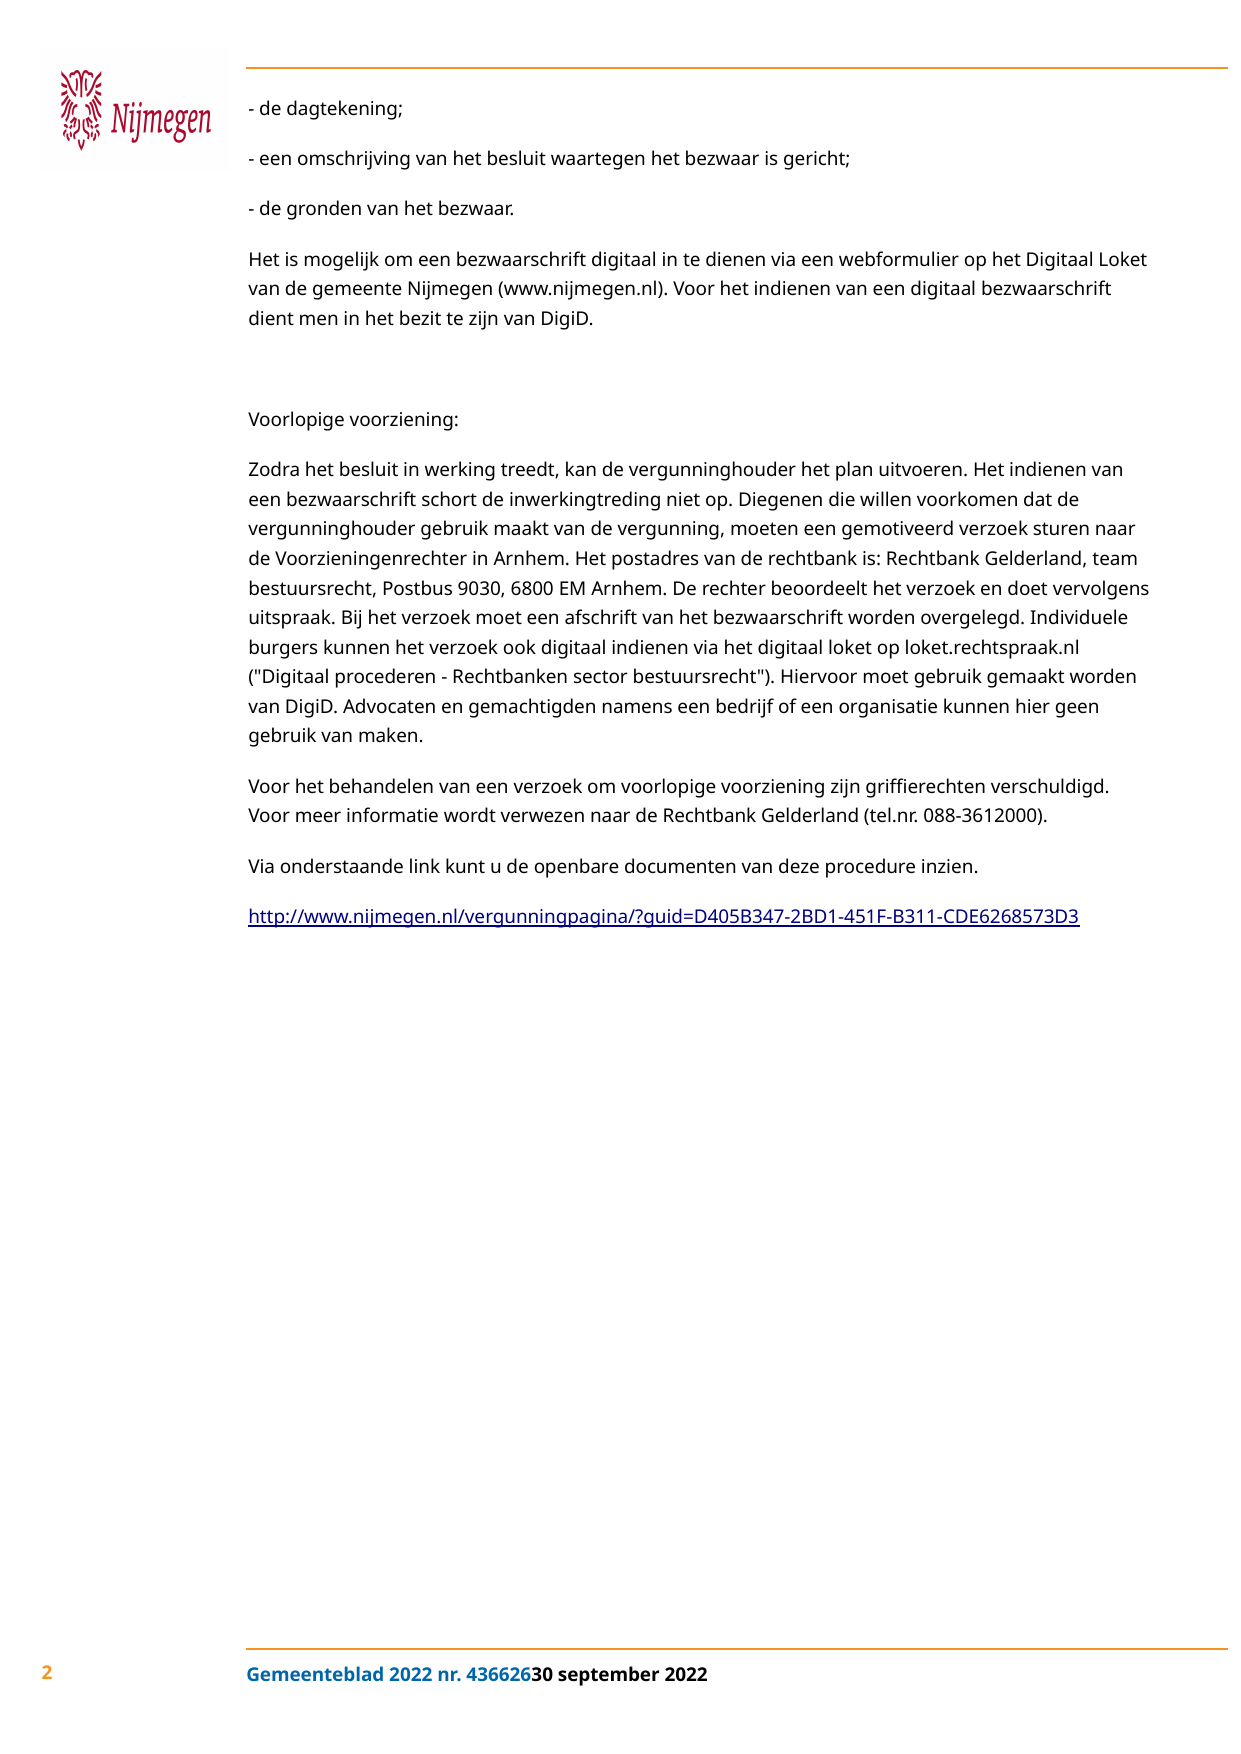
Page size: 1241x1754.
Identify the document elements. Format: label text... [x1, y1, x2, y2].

text Voor het behandelen van een verzoek om voorlopige voorziening zijn griffierechten verschuldigd. Voor meer informatie wordt verwezen naar de Rechtbank Gelderland (tel.nr. 088-3612000). [248, 773, 1152, 828]
text http://www.nijmegen.nl/vergunningpagina/?guid=D405B347-2BD1-451F-B311-CDE6268573D3 [248, 903, 1152, 929]
text Zodra het besluit in werking treedt, kan de vergunninghouder het plan uitvoeren. Het indienen van een bezwaarschrift schort de inwerkingtreding niet op. Diegenen die willen voorkomen dat de vergunninghouder gebruik maakt van de vergunning, moeten een gemotiveerd verzoek sturen naar de Voorzieningenrechter in Arnhem. Het postadres van de rechtbank is: Rechtbank Gelderland, team bestuursrecht, Postbus 9030, 6800 EM Arnhem. De rechter beoordeelt het verzoek en doet vervolgens uitspraak. Bij het verzoek moet een afschrift van het bezwaarschrift worden overgelegd. Individuele burgers kunnen het verzoek ook digitaal indienen via het digitaal loket op loket.rechtspraak.nl ("Digitaal procederen - Rechtbanken sector bestuursrecht"). Hiervoor moet gebruik gemaakt worden van DigiD. Advocaten en gemachtigden namens een bedrijf of een organisatie kunnen hier geen gebruik van maken. [248, 456, 1152, 748]
text Via onderstaande link kunt u de openbare documenten van deze procedure inzien. [248, 853, 1152, 879]
text - een omschrijving van het besluit waartegen het bezwaar is gericht; [248, 145, 1152, 171]
text Het is mogelijk om een bezwaarschrift digitaal in te dienen via een webformulier op het Digitaal Loket van de gemeente Nijmegen (www.nijmegen.nl). Voor het indienen van een digitaal bezwaarschrift dient men in het bezit te zijn van DigiD. [248, 246, 1152, 331]
text Voorlopige voorziening: [248, 406, 1152, 432]
picture [41, 47, 231, 172]
text - de gronden van het bezwaar. [248, 196, 1152, 221]
text - de dagtekening; [248, 95, 1152, 121]
